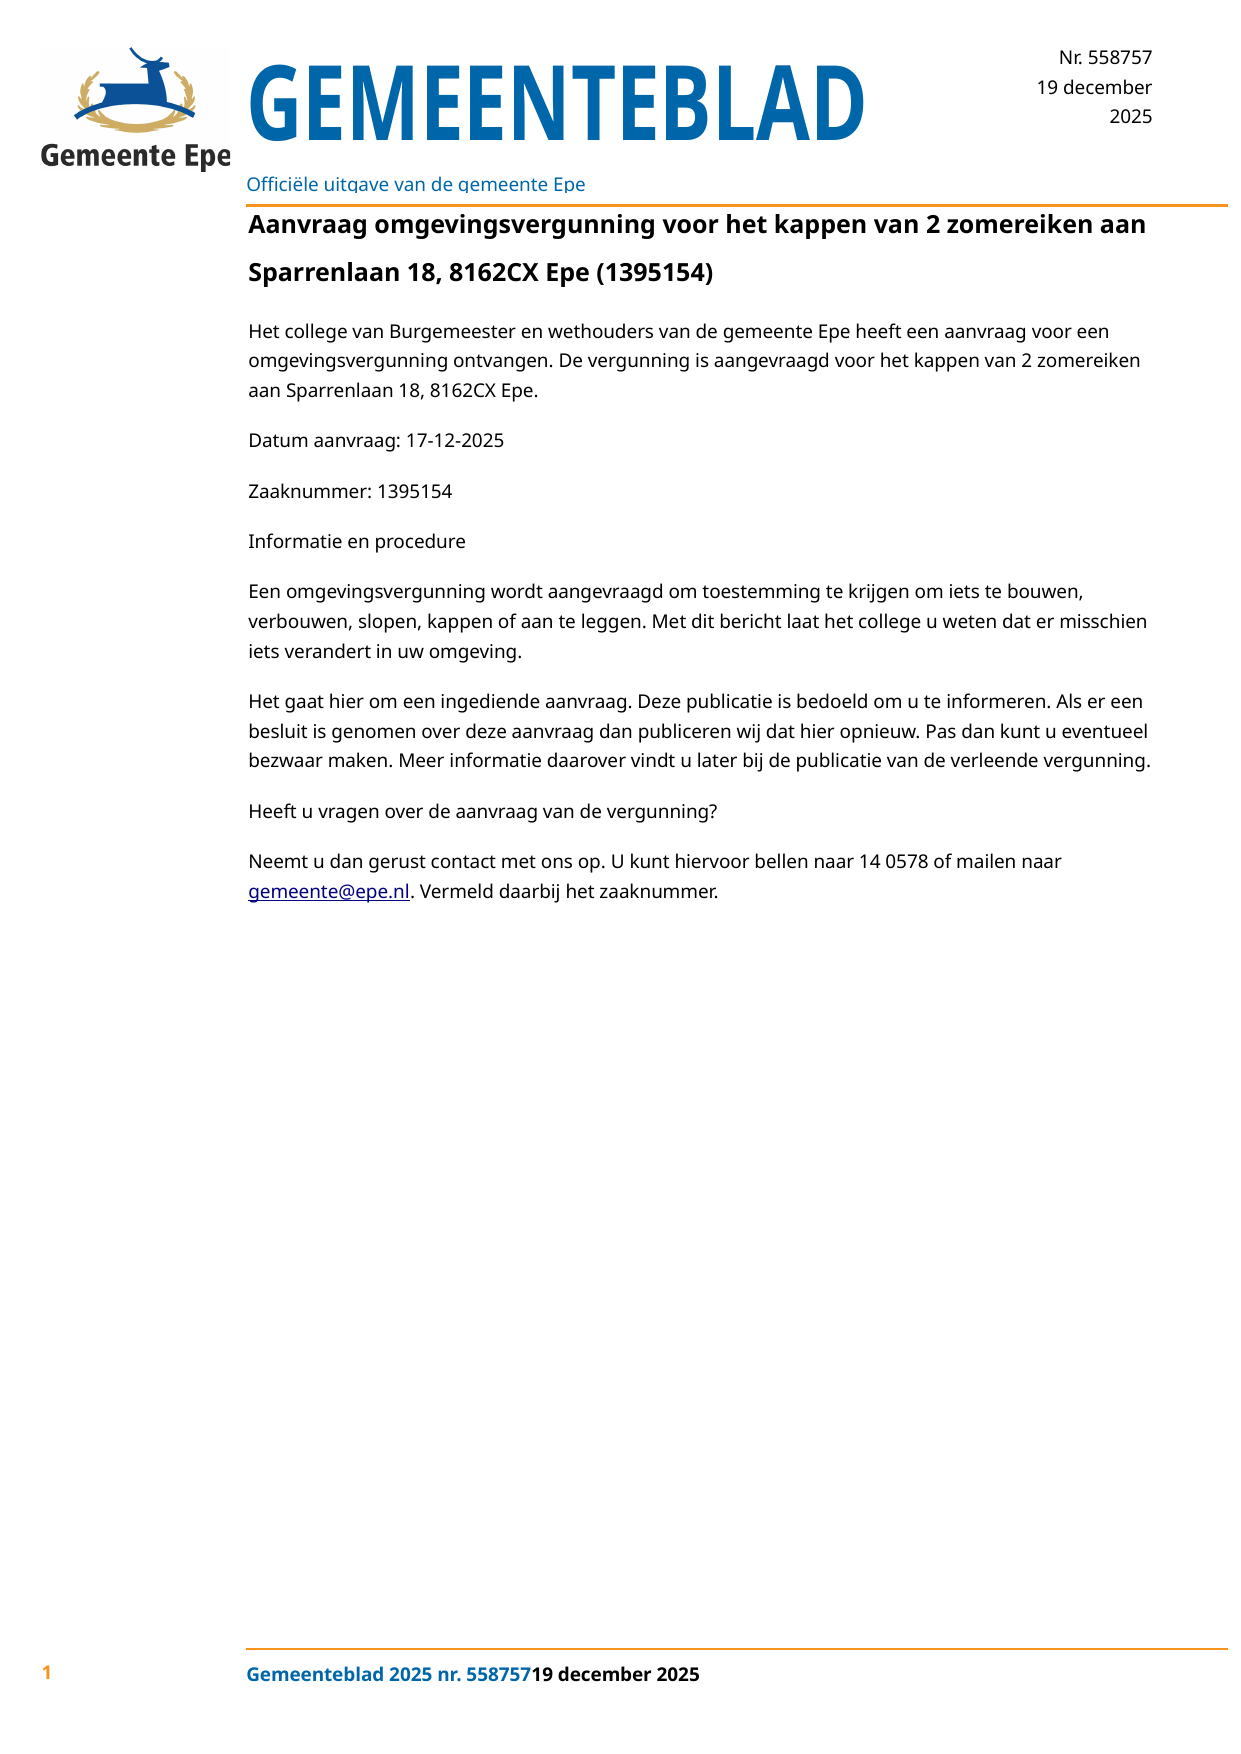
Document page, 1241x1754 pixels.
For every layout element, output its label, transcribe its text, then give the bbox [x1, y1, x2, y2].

text Zaaknummer: 1395154 [248, 478, 1152, 504]
text Datum aanvraag: 17-12-2025 [248, 427, 1152, 453]
picture [41, 47, 231, 172]
text Het gaat hier om een ingediende aanvraag. Deze publicatie is bedoeld om u te informeren. Als er een besluit is genomen over deze aanvraag dan publiceren wij dat hier opnieuw. Pas dan kunt u eventueel bezwaar maken. Meer informatie daarover vindt u later bij de publicatie van de verleende vergunning. [248, 688, 1152, 773]
text Een omgevingsvergunning wordt aangevraagd om toestemming te krijgen om iets te bouwen, verbouwen, slopen, kappen of aan te leggen. Met dit bericht laat het college u weten dat er misschien iets verandert in uw omgeving. [248, 579, 1152, 664]
text Aanvraag omgevingsvergunning voor het kappen van 2 zomereiken aan Sparrenlaan 18, 8162CX Epe (1395154) [248, 207, 1152, 288]
text Informatie en procedure [248, 528, 1152, 554]
text Heeft u vragen over de aanvraag van de vergunning? [248, 798, 1152, 824]
text Neemt u dan gerust contact met ons op. U kunt hiervoor bellen naar 14 0578 of mailen naar gemeente@epe.nl. Vermeld daarbij het zaaknummer. [248, 848, 1152, 904]
text Het college van Burgemeester en wethouders van de gemeente Epe heeft een aanvraag voor een omgevingsvergunning ontvangen. De vergunning is aangevraagd voor het kappen van 2 zomereiken aan Sparrenlaan 18, 8162CX Epe. [248, 318, 1152, 403]
